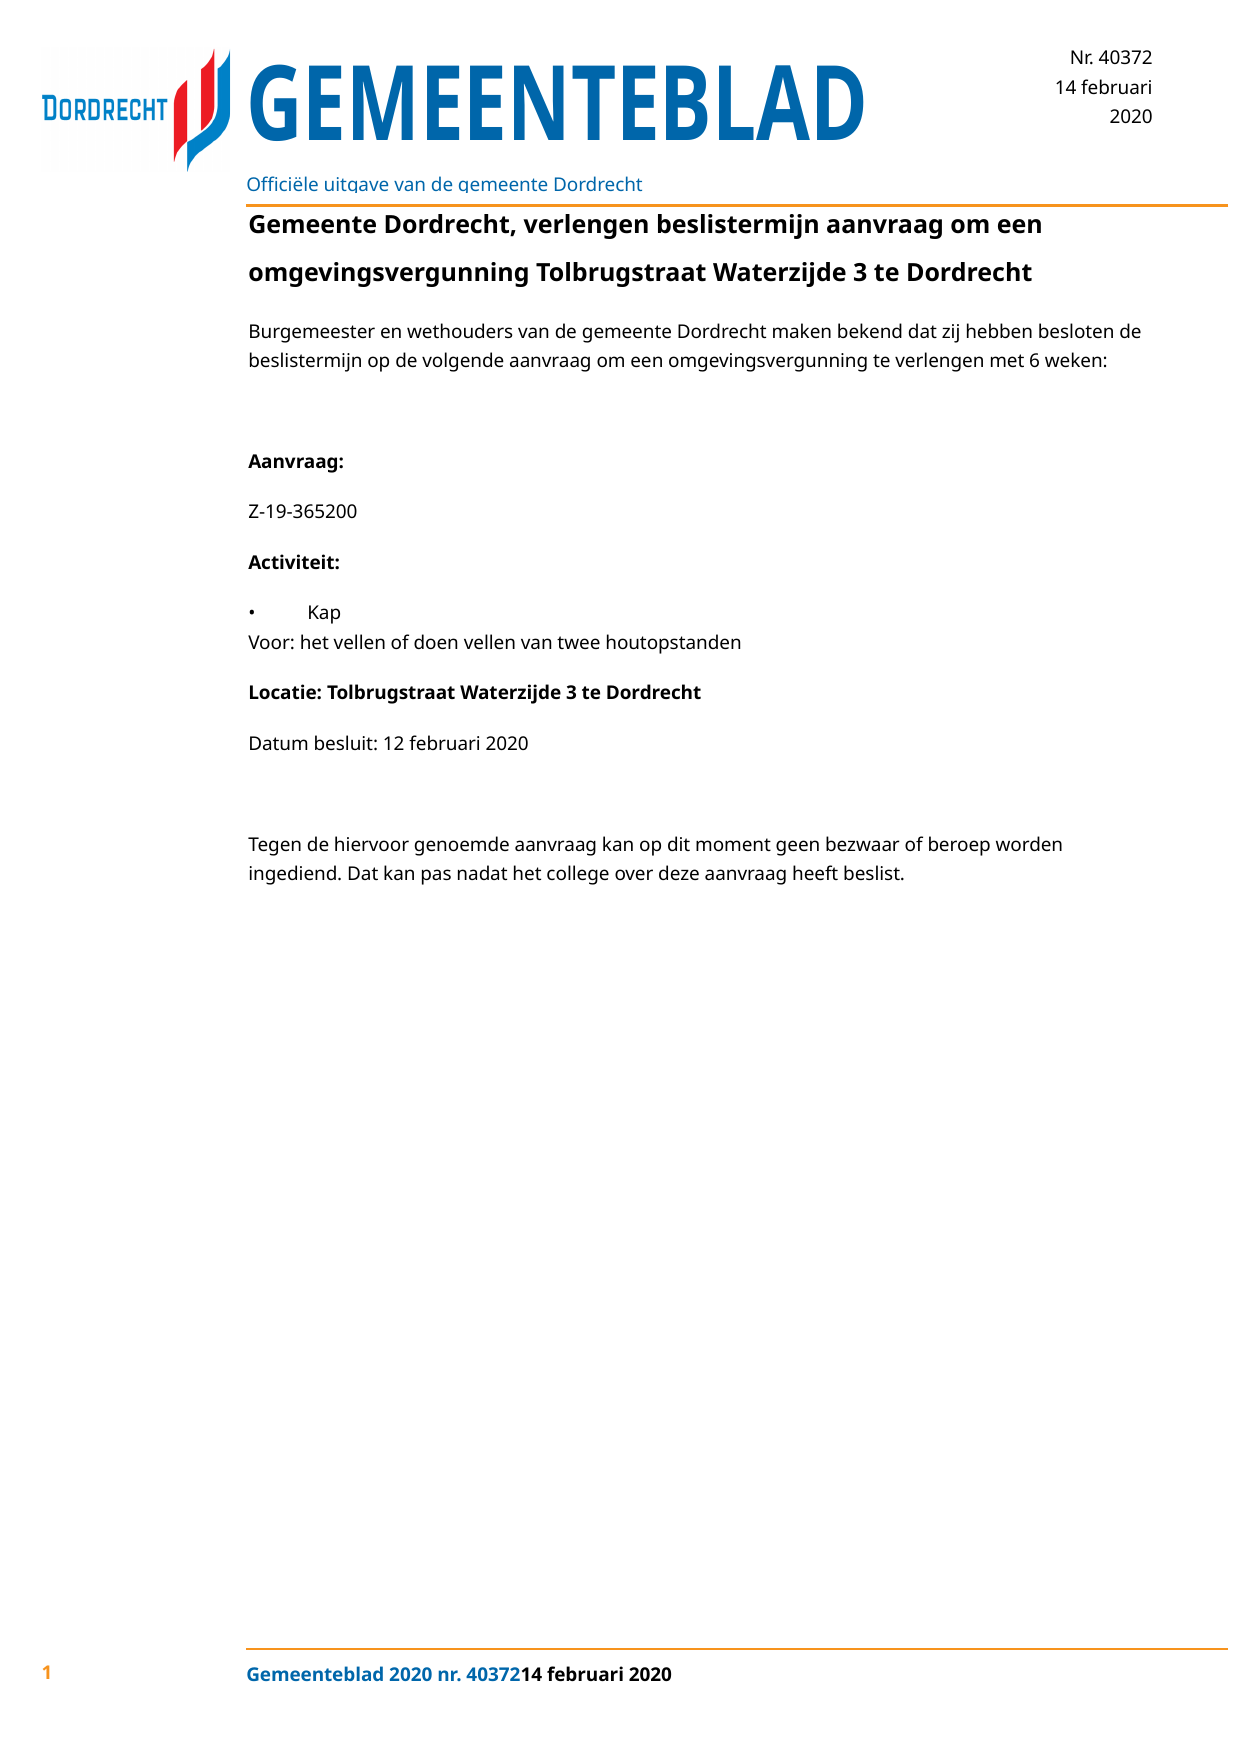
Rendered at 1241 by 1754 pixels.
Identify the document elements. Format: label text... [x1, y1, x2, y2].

picture [41, 47, 231, 172]
text Voor: het vellen of doen vellen van twee houtopstanden [248, 629, 1152, 655]
text Aanvraag: [248, 448, 1152, 474]
text Burgemeester en wethouders van de gemeente Dordrecht maken bekend dat zij hebben besloten de beslistermijn op de volgende aanvraag om een omgevingsvergunning te verlengen met 6 weken: [248, 318, 1152, 373]
text Activiteit: [248, 549, 1152, 575]
text Z-19-365200 [248, 499, 1152, 524]
text Locatie: Tolbrugstraat Waterzijde 3 te Dordrecht [248, 679, 1152, 705]
text Gemeente Dordrecht, verlengen beslistermijn aanvraag om een omgevingsvergunning Tolbrugstraat Waterzijde 3 te Dordrecht [248, 207, 1152, 288]
text Datum besluit: 12 februari 2020 [248, 730, 1152, 756]
list Kap [248, 599, 1152, 625]
text Tegen de hiervoor genoemde aanvraag kan op dit moment geen bezwaar of beroep worden ingediend. Dat kan pas nadat het college over deze aanvraag heeft beslist. [248, 831, 1152, 886]
